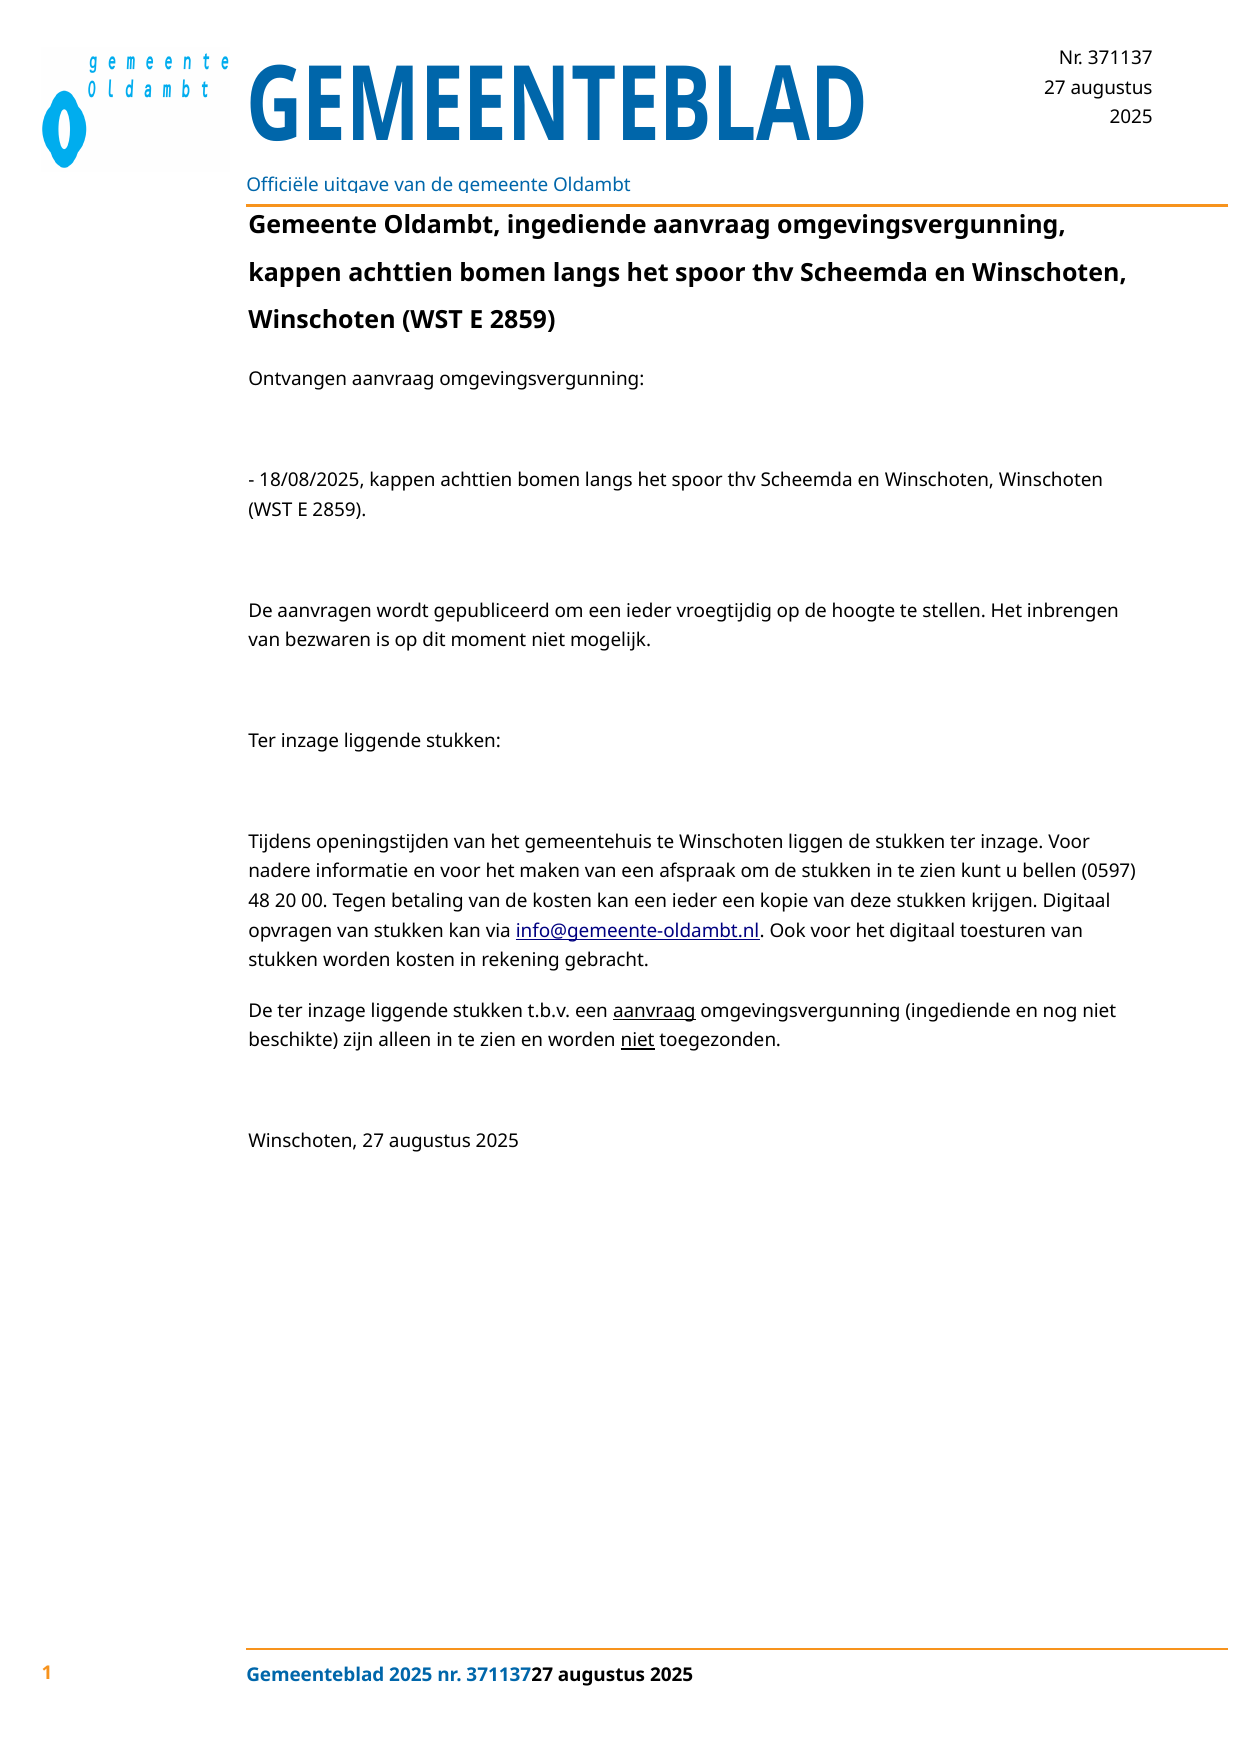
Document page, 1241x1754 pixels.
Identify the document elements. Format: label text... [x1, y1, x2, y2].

picture [41, 47, 231, 172]
text Gemeente Oldambt, ingediende aanvraag omgevingsvergunning, kappen achttien bomen langs het spoor thv Scheemda en Winschoten, Winschoten (WST E 2859) [248, 207, 1152, 336]
text De aanvragen wordt gepubliceerd om een ieder vroegtijdig op de hoogte te stellen. Het inbrengen van bezwaren is op dit moment niet mogelijk. [248, 597, 1152, 652]
text Ter inzage liggende stukken: [248, 727, 1152, 753]
text Winschoten, 27 augustus 2025 [248, 1127, 1152, 1153]
text Tijdens openingstijden van het gemeentehuis te Winschoten liggen de stukken ter inzage. Voor nadere informatie en voor het maken van een afspraak om de stukken in te zien kunt u bellen (0597) 48 20 00. Tegen betaling van de kosten kan een ieder een kopie van deze stukken krijgen. Digitaal opvragen van stukken kan via info@gemeente-oldambt.nl. Ook voor het digitaal toesturen van stukken worden kosten in rekening gebracht. [248, 828, 1152, 972]
text De ter inzage liggende stukken t.b.v. een aanvraag omgevingsvergunning (ingediende en nog niet beschikte) zijn alleen in te zien en worden niet toegezonden. [248, 997, 1152, 1052]
text - 18/08/2025, kappen achttien bomen langs het spoor thv Scheemda en Winschoten, Winschoten (WST E 2859). [248, 466, 1152, 522]
text Ontvangen aanvraag omgevingsvergunning: [248, 366, 1152, 391]
